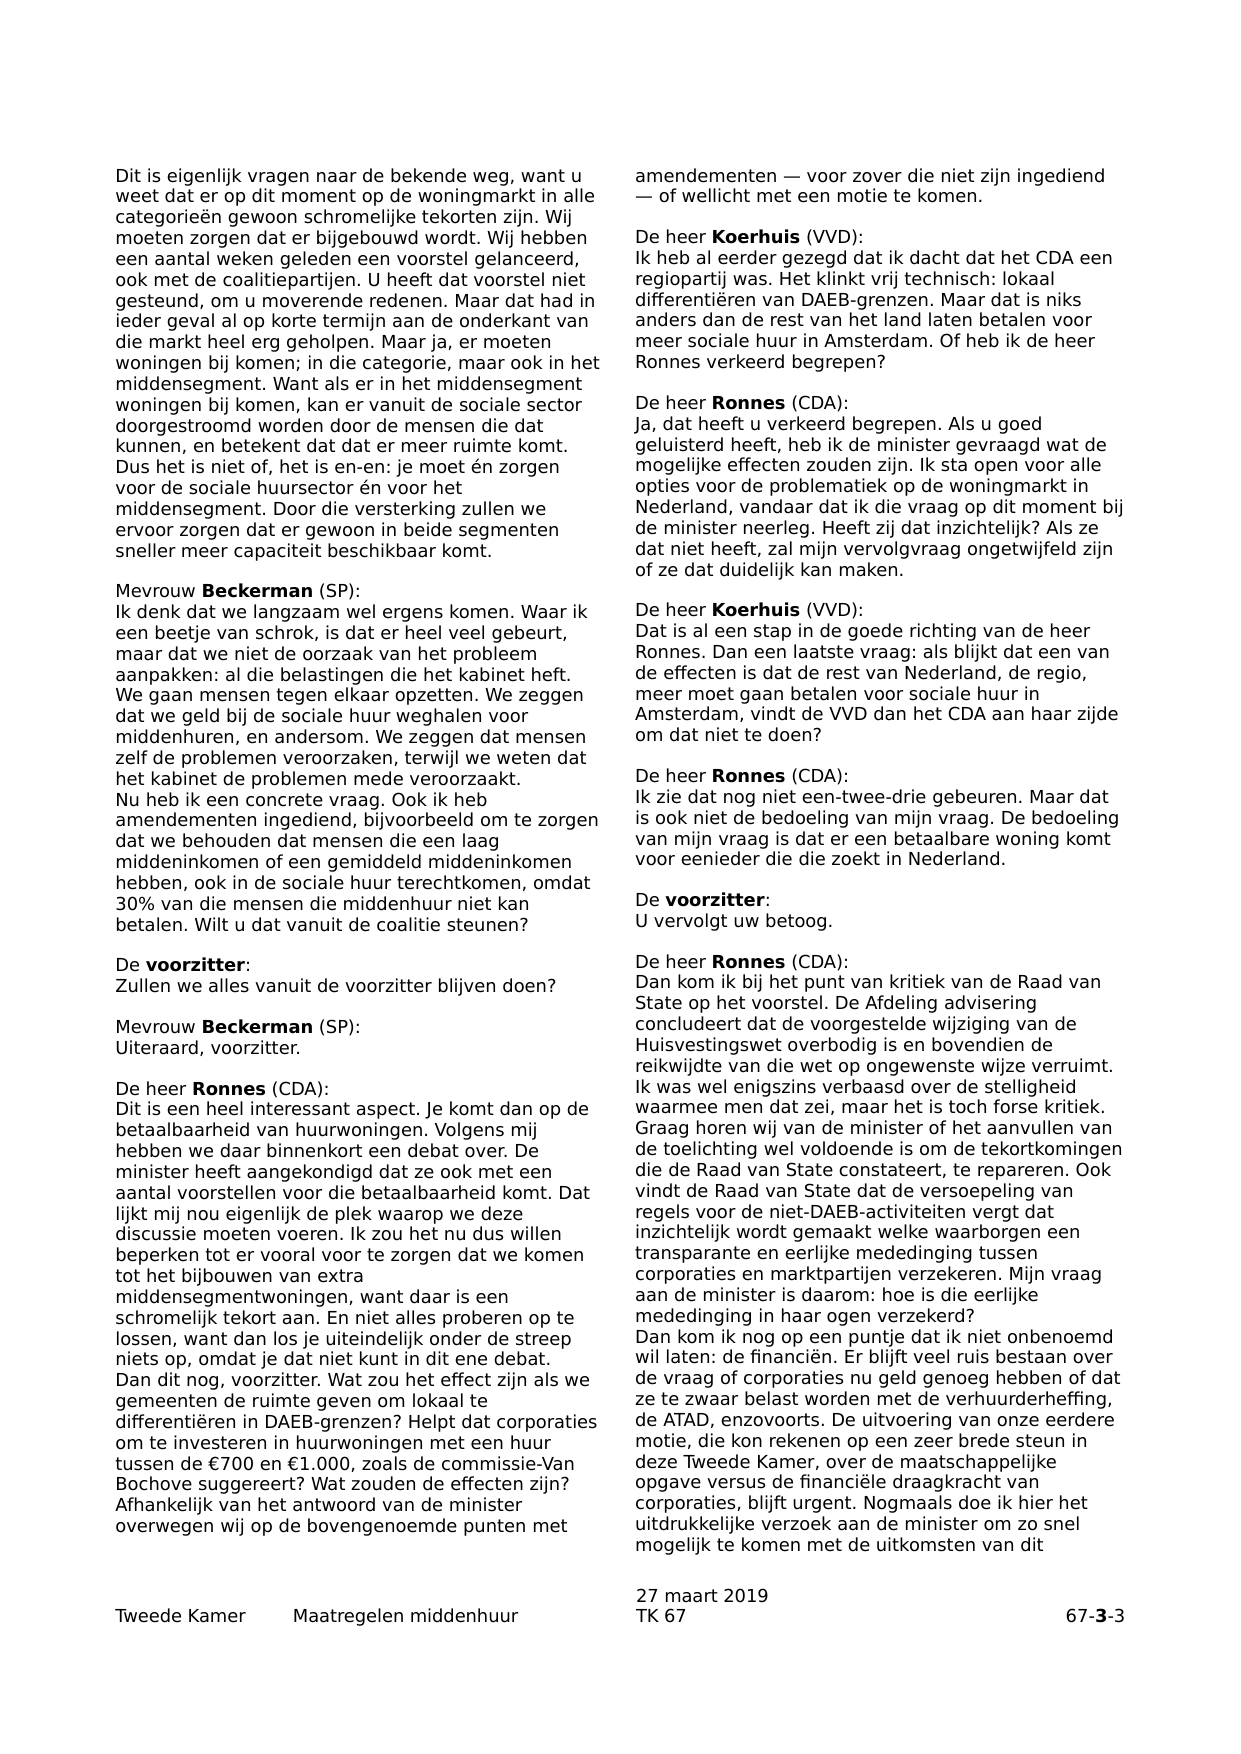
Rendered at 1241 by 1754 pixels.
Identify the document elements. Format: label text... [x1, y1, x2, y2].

text Dat is al een stap in de goede richting van de heer Ronnes. Dan een laatste vraag: als blijkt dat een van de effecten is dat de rest van Nederland, de regio, meer moet gaan betalen voor sociale huur in Amsterdam, vindt de VVD dan het CDA aan haar zijde om dat niet te doen? [635, 621, 1125, 746]
text Ik zie dat nog niet een-twee-drie gebeuren. Maar dat is ook niet de bedoeling van mijn vraag. De bedoeling van mijn vraag is dat er een betaalbare woning komt voor eenieder die die zoekt in Nederland. [635, 787, 1125, 870]
text Mevrouw Beckerman (SP): [115, 1017, 605, 1037]
text Dit is eigenlijk vragen naar de bekende weg, want u weet dat er op dit moment op de woningmarkt in alle categorieën gewoon schromelijke tekorten zijn. Wij moeten zorgen dat er bijgebouwd wordt. Wij hebben een aantal weken geleden een voorstel gelanceerd, ook met de coalitiepartijen. U heeft dat voorstel niet gesteund, om u moverende redenen. Maar dat had in ieder geval al op korte termijn aan de onderkant van die markt heel erg geholpen. Maar ja, er moeten woningen bij komen; in die categorie, maar ook in het middensegment. Want als er in het middensegment woningen bij komen, kan er vanuit de sociale sector doorgestroomd worden door de mensen die dat kunnen, en betekent dat dat er meer ruimte komt. Dus het is niet of, het is en-en: je moet én zorgen voor de sociale huursector én voor het middensegment. Door die versterking zullen we ervoor zorgen dat er gewoon in beide segmenten sneller meer capaciteit beschikbaar komt. [115, 165, 605, 561]
text De heer Ronnes (CDA): [115, 1078, 605, 1099]
text Mevrouw Beckerman (SP): [115, 581, 605, 602]
text De heer Koerhuis (VVD): [635, 600, 1125, 621]
text De voorzitter: [115, 955, 605, 976]
text Ik heb al eerder gezegd dat ik dacht dat het CDA een regiopartij was. Het klinkt vrij technisch: lokaal differentiëren van DAEB-grenzen. Maar dat is niks anders dan de rest van het land laten betalen voor meer sociale huur in Amsterdam. Of heb ik de heer Ronnes verkeerd begrepen? [635, 248, 1125, 373]
text Nu heb ik een concrete vraag. Ook ik heb amendementen ingediend, bijvoorbeeld om te zorgen dat we behouden dat mensen die een laag middeninkomen of een gemiddeld middeninkomen hebben, ook in de sociale huur terechtkomen, omdat 30% van die mensen die middenhuur niet kan betalen. Wilt u dat vanuit de coalitie steunen? [115, 789, 605, 935]
text Ik denk dat we langzaam wel ergens komen. Waar ik een beetje van schrok, is dat er heel veel gebeurt, maar dat we niet de oorzaak van het probleem aanpakken: al die belastingen die het kabinet heft. We gaan mensen tegen elkaar opzetten. We zeggen dat we geld bij de sociale huur weghalen voor middenhuren, en andersom. We zeggen dat mensen zelf de problemen veroorzaken, terwijl we weten dat het kabinet de problemen mede veroorzaakt. [115, 602, 605, 789]
text Dan kom ik bij het punt van kritiek van de Raad van State op het voorstel. De Afdeling advisering concludeert dat de voorgestelde wijziging van de Huisvestingswet overbodig is en bovendien de reikwijdte van die wet op ongewenste wijze verruimt. Ik was wel enigszins verbaasd over de stelligheid waarmee men dat zei, maar het is toch forse kritiek. Graag horen wij van de minister of het aanvullen van de toelichting wel voldoende is om de tekortkomingen die de Raad van State constateert, te repareren. Ook vindt de Raad van State dat de versoepeling van regels voor de niet-DAEB-activiteiten vergt dat inzichtelijk wordt gemaakt welke waarborgen een transparante en eerlijke mededinging tussen corporaties en marktpartijen verzekeren. Mijn vraag aan de minister is daarom: hoe is die eerlijke mededinging in haar ogen verzekerd? [635, 972, 1125, 1326]
text De voorzitter: [635, 890, 1125, 911]
text U vervolgt uw betoog. [635, 911, 1125, 931]
text De heer Ronnes (CDA): [635, 766, 1125, 787]
text Dan kom ik nog op een puntje dat ik niet onbenoemd wil laten: de financiën. Er blijft veel ruis bestaan over de vraag of corporaties nu geld genoeg hebben of dat ze te zwaar belast worden met de verhuurderheffing, de ATAD, enzovoorts. De uitvoering van onze eerdere motie, die kon rekenen op een zeer brede steun in deze Tweede Kamer, over de maatschappelijke opgave versus de financiële draagkracht van corporaties, blijft urgent. Nogmaals doe ik hier het uitdrukkelijke verzoek aan de minister om zo snel mogelijk te komen met de uitkomsten van dit [635, 1326, 1125, 1556]
text amendementen — voor zover die niet zijn ingediend — of wellicht met een motie te komen. [635, 165, 1125, 207]
text Ja, dat heeft u verkeerd begrepen. Als u goed geluisterd heeft, heb ik de minister gevraagd wat de mogelijke effecten zouden zijn. Ik sta open voor alle opties voor de problematiek op de woningmarkt in Nederland, vandaar dat ik die vraag op dit moment bij de minister neerleg. Heeft zij dat inzichtelijk? Als ze dat niet heeft, zal mijn vervolgvraag ongetwijfeld zijn of ze dat duidelijk kan maken. [635, 413, 1125, 580]
text De heer Ronnes (CDA): [635, 951, 1125, 972]
text De heer Ronnes (CDA): [635, 393, 1125, 413]
text Dan dit nog, voorzitter. Wat zou het effect zijn als we gemeenten de ruimte geven om lokaal te differentiëren in DAEB-grenzen? Helpt dat corporaties om te investeren in huurwoningen met een huur tussen de €700 en €1.000, zoals de commissie-Van Bochove suggereert? Wat zouden de effecten zijn? Afhankelijk van het antwoord van de minister overwegen wij op de bovengenoemde punten met [115, 1370, 605, 1537]
text De heer Koerhuis (VVD): [635, 227, 1125, 248]
text Zullen we alles vanuit de voorzitter blijven doen? [115, 976, 605, 997]
text Dit is een heel interessant aspect. Je komt dan op de betaalbaarheid van huurwoningen. Volgens mij hebben we daar binnenkort een debat over. De minister heeft aangekondigd dat ze ook met een aantal voorstellen voor die betaalbaarheid komt. Dat lijkt mij nou eigenlijk de plek waarop we deze discussie moeten voeren. Ik zou het nu dus willen beperken tot er vooral voor te zorgen dat we komen tot het bijbouwen van extra middensegmentwoningen, want daar is een schromelijk tekort aan. En niet alles proberen op te lossen, want dan los je uiteindelijk onder de streep niets op, omdat je dat niet kunt in dit ene debat. [115, 1099, 605, 1370]
text Uiteraard, voorzitter. [115, 1037, 605, 1058]
